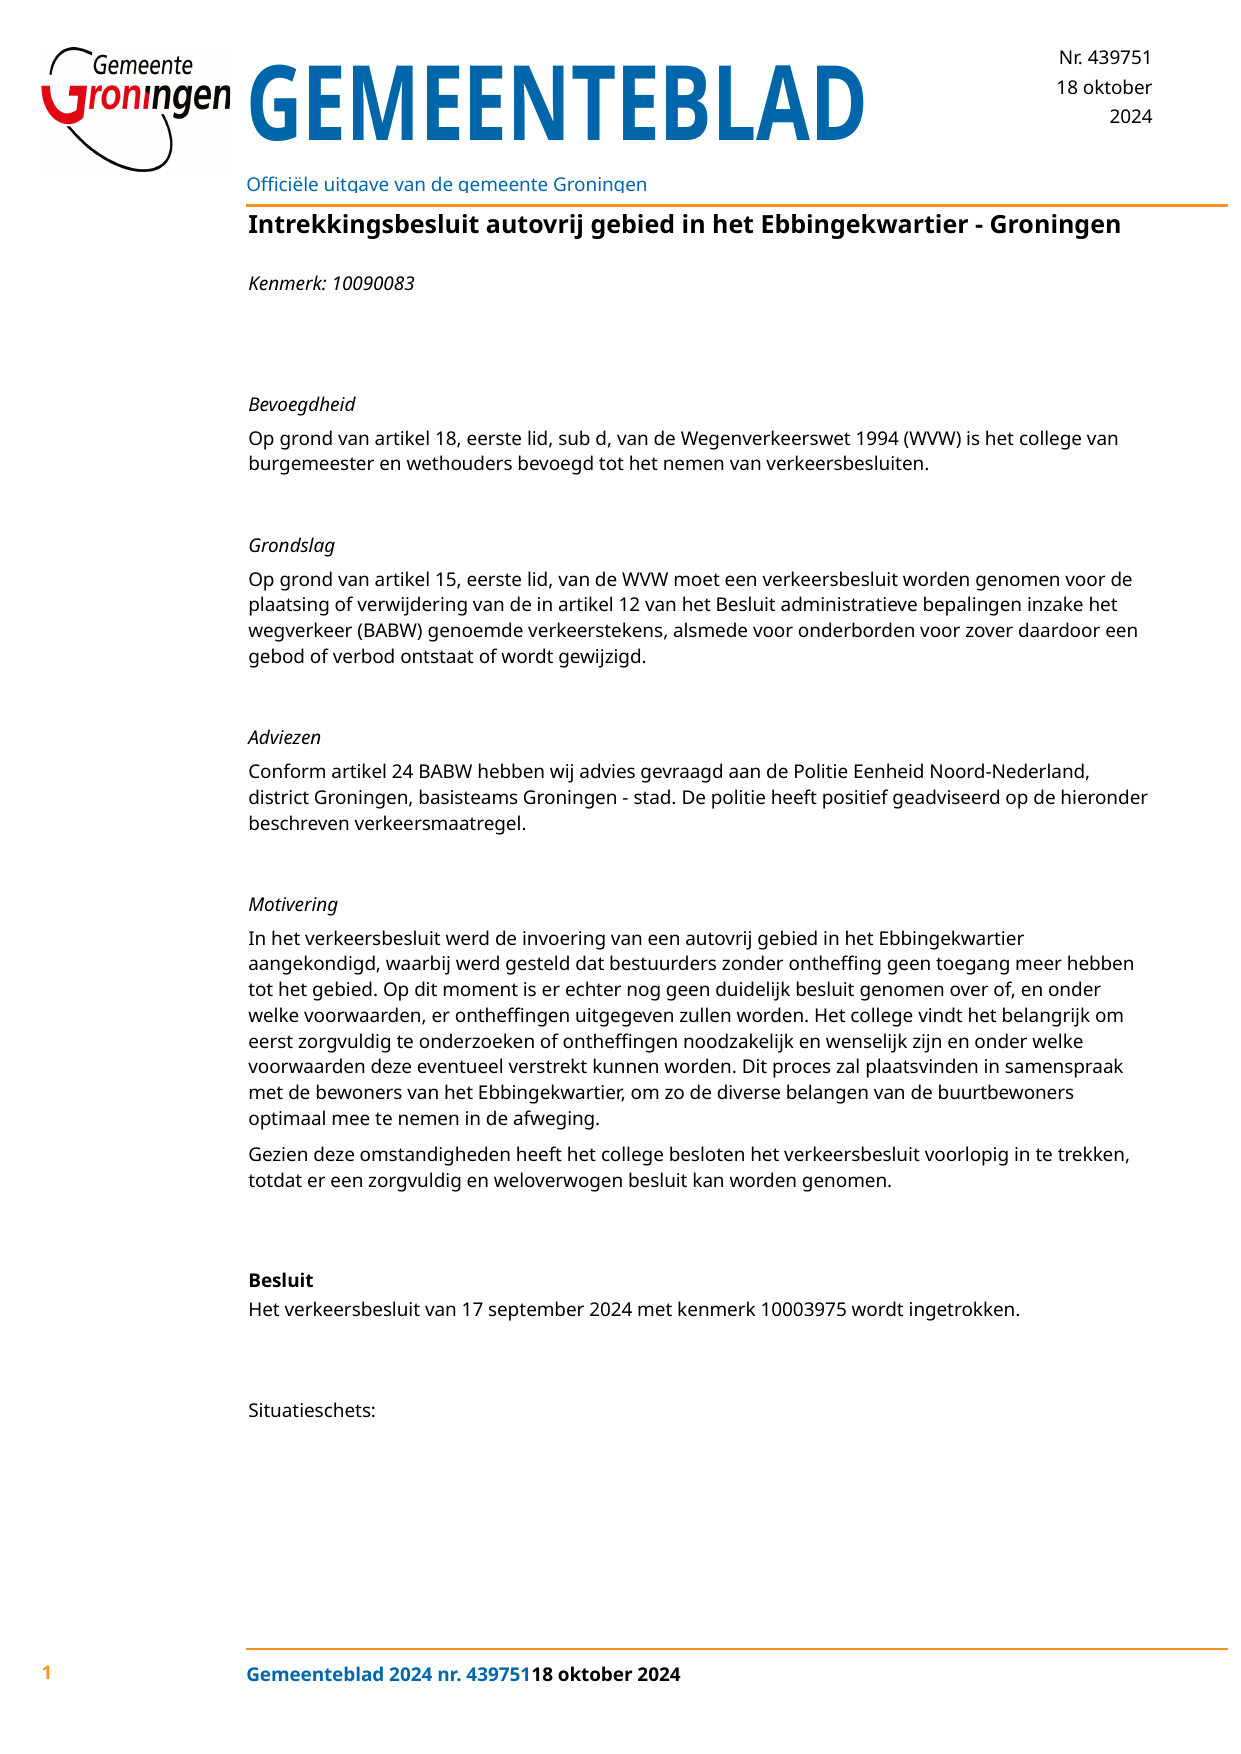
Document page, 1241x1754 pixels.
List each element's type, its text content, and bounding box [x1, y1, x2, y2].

text Het verkeersbesluit van 17 september 2024 met kenmerk 10003975 wordt ingetrokken. [248, 1296, 1152, 1322]
text Adviezen [248, 724, 1152, 750]
text In het verkeersbesluit werd de invoering van een autovrij gebied in het Ebbingekwartier aangekondigd, waarbij werd gesteld dat bestuurders zonder ontheffing geen toegang meer hebben tot het gebied. Op dit moment is er echter nog geen duidelijk besluit genomen over of, en onder welke voorwaarden, er ontheffingen uitgegeven zullen worden. Het college vindt het belangrijk om eerst zorgvuldig te onderzoeken of ontheffingen noodzakelijk en wenselijk zijn en onder welke voorwaarden deze eventueel verstrekt kunnen worden. Dit proces zal plaatsvinden in samenspraak met de bewoners van het Ebbingekwartier, om zo de diverse belangen van de buurtbewoners optimaal mee te nemen in de afweging. [248, 925, 1152, 1131]
text Gezien deze omstandigheden heeft het college besloten het verkeersbesluit voorlopig in te trekken, totdat er een zorgvuldig en weloverwogen besluit kan worden genomen. [248, 1142, 1152, 1193]
text Situatieschets: [248, 1397, 1152, 1423]
text Op grond van artikel 18, eerste lid, sub d, van de Wegenverkeerswet 1994 (WVW) is het college van burgemeester en wethouders bevoegd tot het nemen van verkeersbesluiten. [248, 425, 1152, 476]
text Conform artikel 24 BABW hebben wij advies gevraagd aan de Politie Eenheid Noord-Nederland, district Groningen, basisteams Groningen - stad. De politie heeft positief geadviseerd op de hieronder beschreven verkeersmaatregel. [248, 758, 1152, 835]
text Bevoegdheid [248, 391, 1152, 417]
text Motivering [248, 891, 1152, 917]
text Kenmerk: 10090083 [248, 270, 1152, 296]
text Op grond van artikel 15, eerste lid, van de WVW moet een verkeersbesluit worden genomen voor de plaatsing of verwijdering van de in artikel 12 van het Besluit administratieve bepalingen inzake het wegverkeer (BABW) genoemde verkeerstekens, alsmede voor onderborden voor zover daardoor een gebod of verbod ontstaat of wordt gewijzigd. [248, 566, 1152, 669]
picture [41, 47, 231, 172]
text Intrekkingsbesluit autovrij gebied in het Ebbingekwartier - Groningen [248, 207, 1152, 241]
text Grondslag [248, 532, 1152, 557]
text Besluit [248, 1267, 1152, 1292]
